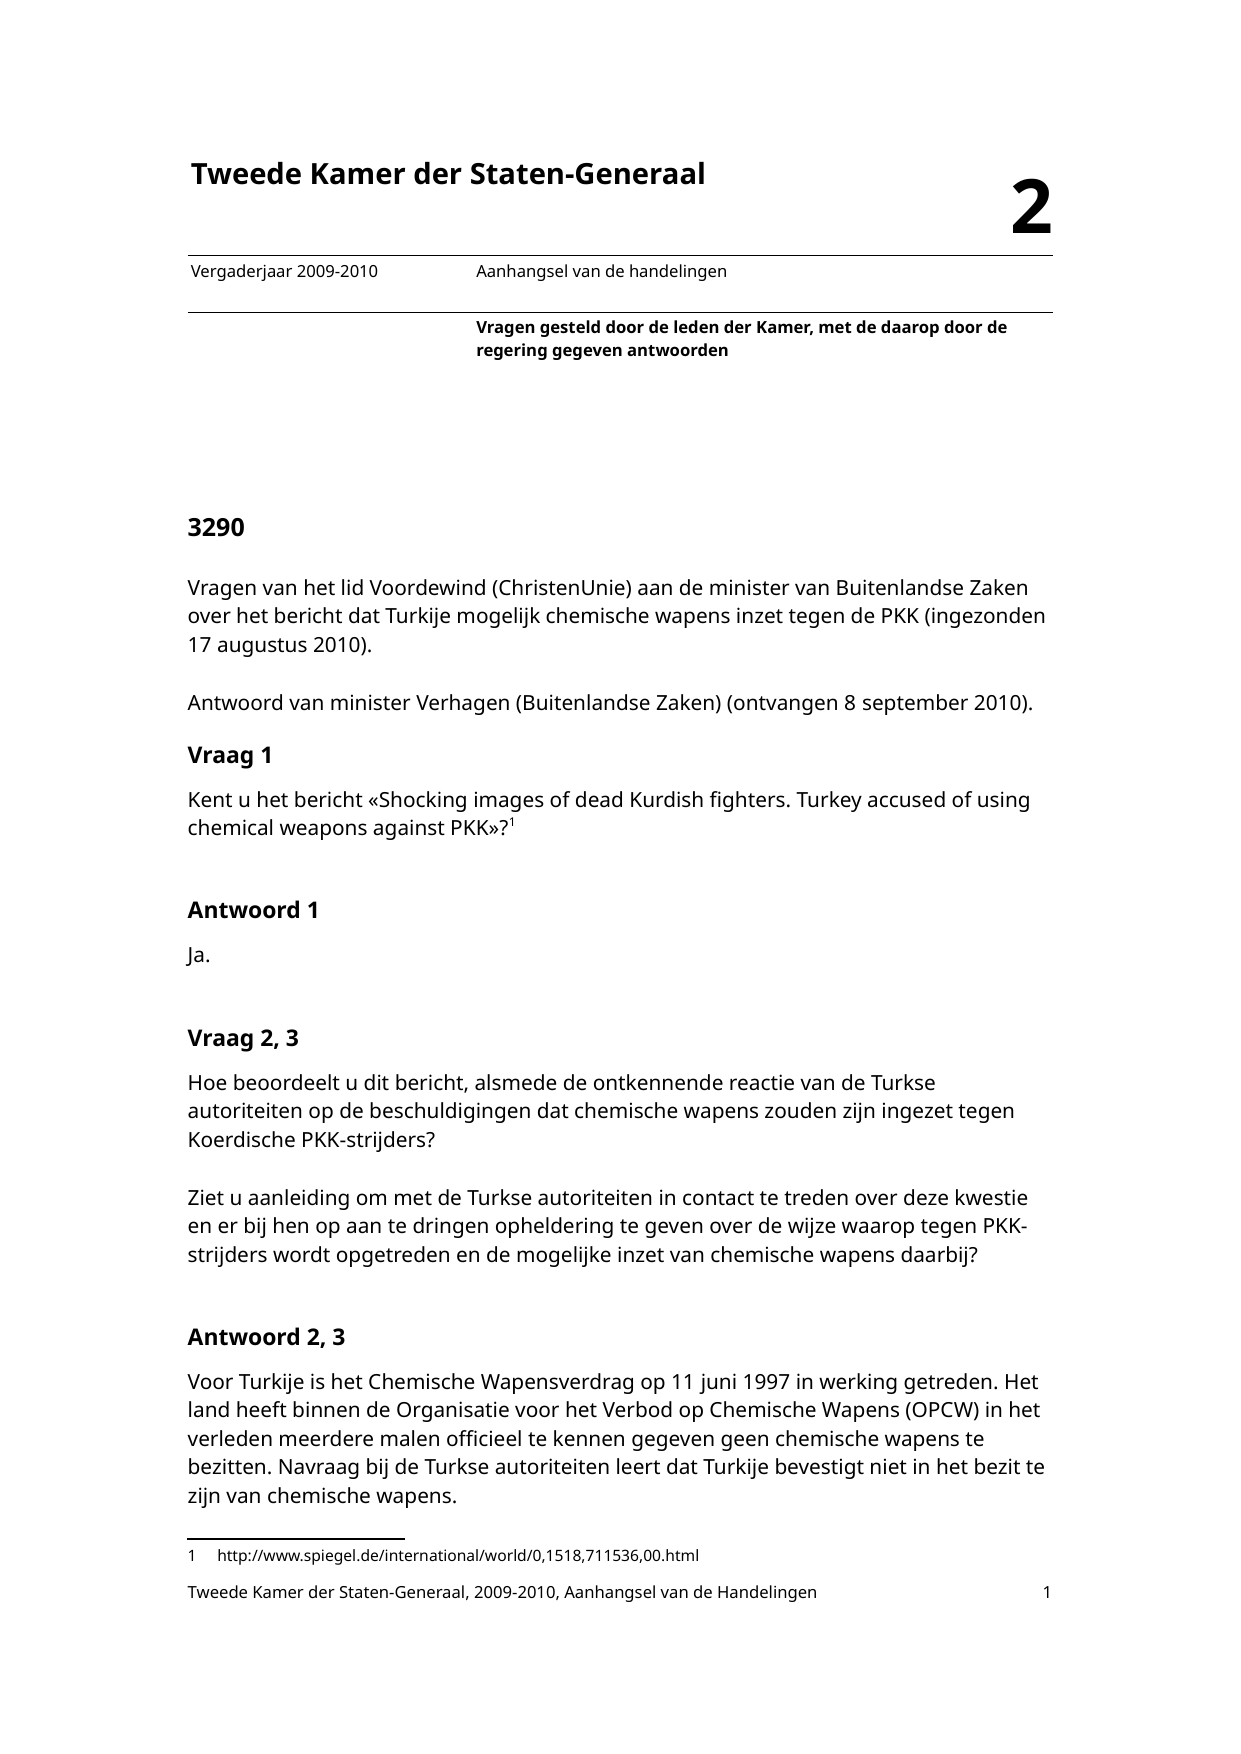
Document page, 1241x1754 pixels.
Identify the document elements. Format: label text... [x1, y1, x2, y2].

subtitle Vraag 2, 3 [187, 1022, 1053, 1053]
text 3290 [187, 509, 1053, 543]
table_cell Vergaderjaar 2009-2010 [188, 256, 473, 312]
text Vragen van het lid Voordewind (ChristenUnie) aan de minister van Buitenlandse Zaken over het bericht dat Turkije mogelijk chemische wapens inzet tegen de PKK (ingezonden 17 augustus 2010). [187, 573, 1053, 658]
table_cell [188, 313, 473, 361]
table_cell Vragen gesteld door de leden der Kamer, met de daarop door de regering gegeven antwoorden [473, 313, 1053, 361]
table_header Tweede Kamer der Staten-Generaal [188, 150, 879, 255]
text Voor Turkije is het Chemische Wapensverdrag op 11 juni 1997 in werking getreden. Het land heeft binnen de Organisatie voor het Verbod op Chemische Wapens (OPCW) in het verleden meerdere malen officieel te kennen gegeven geen chemische wapens te bezitten. Navraag bij de Turkse autoriteiten leert dat Turkije bevestigt niet in het bezit te zijn van chemische wapens. [187, 1367, 1053, 1509]
text Ziet u aanleiding om met de Turkse autoriteiten in contact te treden over deze kwestie en er bij hen op aan te dringen opheldering te geven over de wijze waarop tegen PKK-strijders wordt opgetreden en de mogelijke inzet van chemische wapens daarbij? [187, 1183, 1053, 1268]
subtitle Antwoord 1 [187, 894, 1053, 926]
table_cell Aanhangsel van de handelingen [473, 256, 1053, 312]
text Hoe beoordeelt u dit bericht, alsmede de ontkennende reactie van de Turkse autoriteiten op de beschuldigingen dat chemische wapens zouden zijn ingezet tegen Koerdische PKK-strijders? [187, 1068, 1053, 1153]
text http://www.spiegel.de/international/world/0,1518,711536,00.html [187, 1538, 1053, 1566]
subtitle Vraag 1 [187, 739, 1053, 770]
text Antwoord van minister Verhagen (Buitenlandse Zaken) (ontvangen 8 september 2010). [187, 688, 1053, 716]
subtitle Antwoord 2, 3 [187, 1321, 1053, 1352]
table_header 2 [880, 150, 1053, 255]
text Kent u het bericht «Shocking images of dead Kurdish fighters. Turkey accused of using chemical weapons against PKK»? [187, 785, 1053, 842]
text Ja. [187, 941, 1053, 969]
